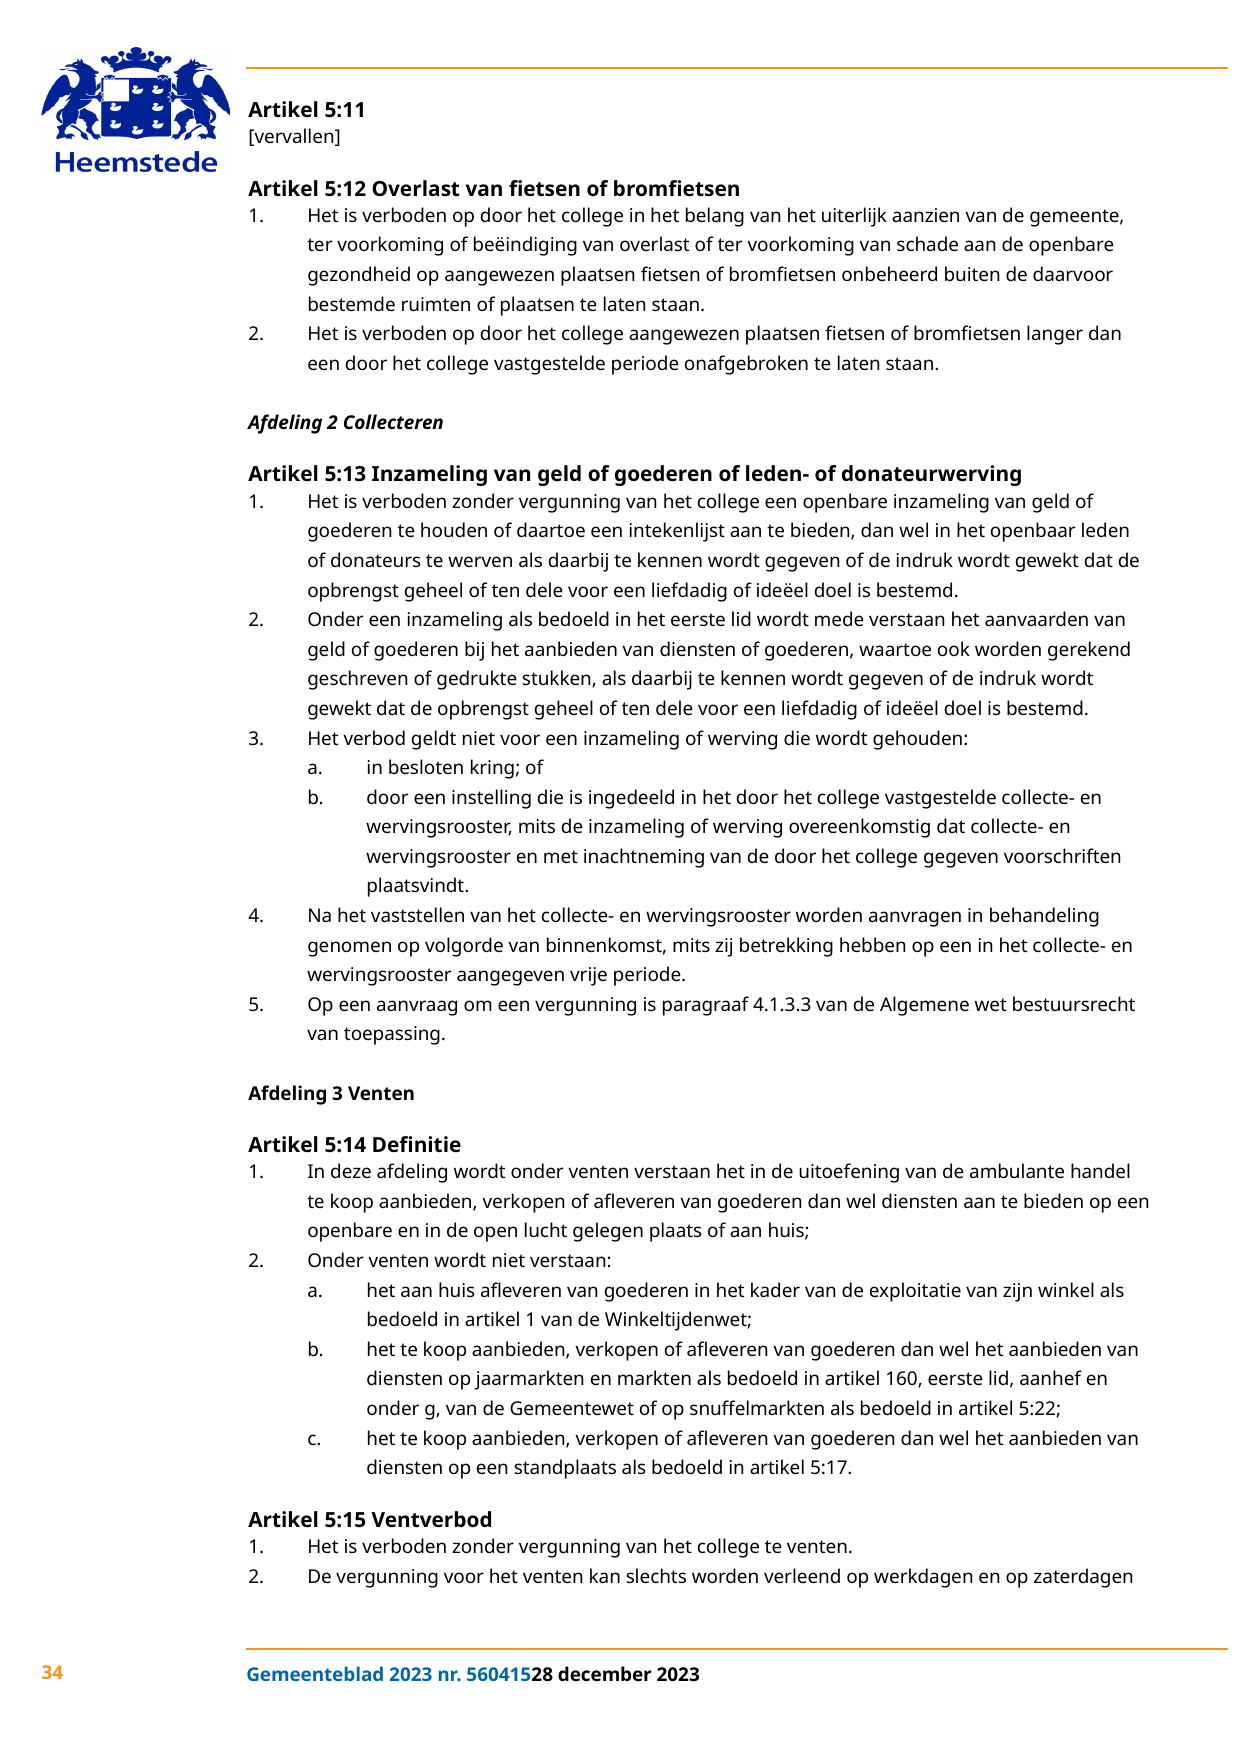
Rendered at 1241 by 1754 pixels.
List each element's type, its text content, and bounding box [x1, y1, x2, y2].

text Afdeling 2 Collecteren [248, 409, 1152, 435]
list Het is verboden op door het college in het belang van het uiterlijk aanzien van de gemeente, ter voorkoming of beëindiging van overlast of ter voorkoming van schade aan de openbare gezondheid op aangewezen plaatsen fietsen of bromfietsen onbeheerd buiten de daarvoor bestemde ruimten of plaatsen te laten staan. [248, 202, 1152, 317]
text [vervallen] [248, 123, 1152, 149]
list Op een aanvraag om een vergunning is paragraaf 4.1.3.3 van de Algemene wet bestuursrecht van toepassing. [248, 991, 1152, 1046]
list Onder een inzameling als bedoeld in het eerste lid wordt mede verstaan het aanvaarden van geld of goederen bij het aanbieden van diensten of goederen, waartoe ook worden gerekend geschreven of gedrukte stukken, als daarbij te kennen wordt gegeven of de indruk wordt gewekt dat de opbrengst geheel of ten dele voor een liefdadig of ideëel doel is bestemd. [248, 606, 1152, 721]
picture [41, 47, 231, 172]
list door een instelling die is ingedeeld in het door het college vastgestelde collecte- en wervingsrooster, mits de inzameling of werving overeenkomstig dat collecte- en wervingsrooster en met inachtneming van de door het college gegeven voorschriften plaatsvindt. [307, 784, 1152, 898]
list in besloten kring; of [307, 754, 1152, 780]
list In deze afdeling wordt onder venten verstaan het in de uitoefening van de ambulante handel te koop aanbieden, verkopen of afleveren van goederen dan wel diensten aan te bieden op een openbare en in de open lucht gelegen plaats of aan huis; [248, 1158, 1152, 1243]
list Het verbod geldt niet voor een inzameling of werving die wordt gehouden: [248, 725, 1152, 750]
list het aan huis afleveren van goederen in het kader van de exploitatie van zijn winkel als bedoeld in artikel 1 van de Winkeltijdenwet; [307, 1277, 1152, 1332]
text Artikel 5:13 Inzameling van geld of goederen of leden- of donateurwerving [248, 459, 1152, 488]
list Na het vaststellen van het collecte- en wervingsrooster worden aanvragen in behandeling genomen op volgorde van binnenkomst, mits zij betrekking hebben op een in het collecte- en wervingsrooster aangegeven vrije periode. [248, 902, 1152, 987]
list Het is verboden zonder vergunning van het college te venten. [248, 1533, 1152, 1559]
list Onder venten wordt niet verstaan: [248, 1247, 1152, 1273]
list het te koop aanbieden, verkopen of afleveren van goederen dan wel het aanbieden van diensten op een standplaats als bedoeld in artikel 5:17. [307, 1425, 1152, 1480]
list Het is verboden zonder vergunning van het college een openbare inzameling van geld of goederen te houden of daartoe een intekenlijst aan te bieden, dan wel in het openbaar leden of donateurs te werven als daarbij te kennen wordt gegeven of de indruk wordt gewekt dat de opbrengst geheel of ten dele voor een liefdadig of ideëel doel is bestemd. [248, 488, 1152, 602]
text Artikel 5:15 Ventverbod [248, 1505, 1152, 1533]
text Artikel 5:14 Definitie [248, 1130, 1152, 1158]
text Afdeling 3 Venten [248, 1080, 1152, 1105]
list het te koop aanbieden, verkopen of afleveren van goederen dan wel het aanbieden van diensten op jaarmarkten en markten als bedoeld in artikel 160, eerste lid, aanhef en onder g, van de Gemeentewet of op snuffelmarkten als bedoeld in artikel 5:22; [307, 1336, 1152, 1421]
text Artikel 5:11 [248, 95, 1152, 123]
list De vergunning voor het venten kan slechts worden verleend op werkdagen en op zaterdagen [248, 1563, 1152, 1588]
text Artikel 5:12 Overlast van fietsen of bromfietsen [248, 174, 1152, 202]
list Het is verboden op door het college aangewezen plaatsen fietsen of bromfietsen langer dan een door het college vastgestelde periode onafgebroken te laten staan. [248, 320, 1152, 376]
